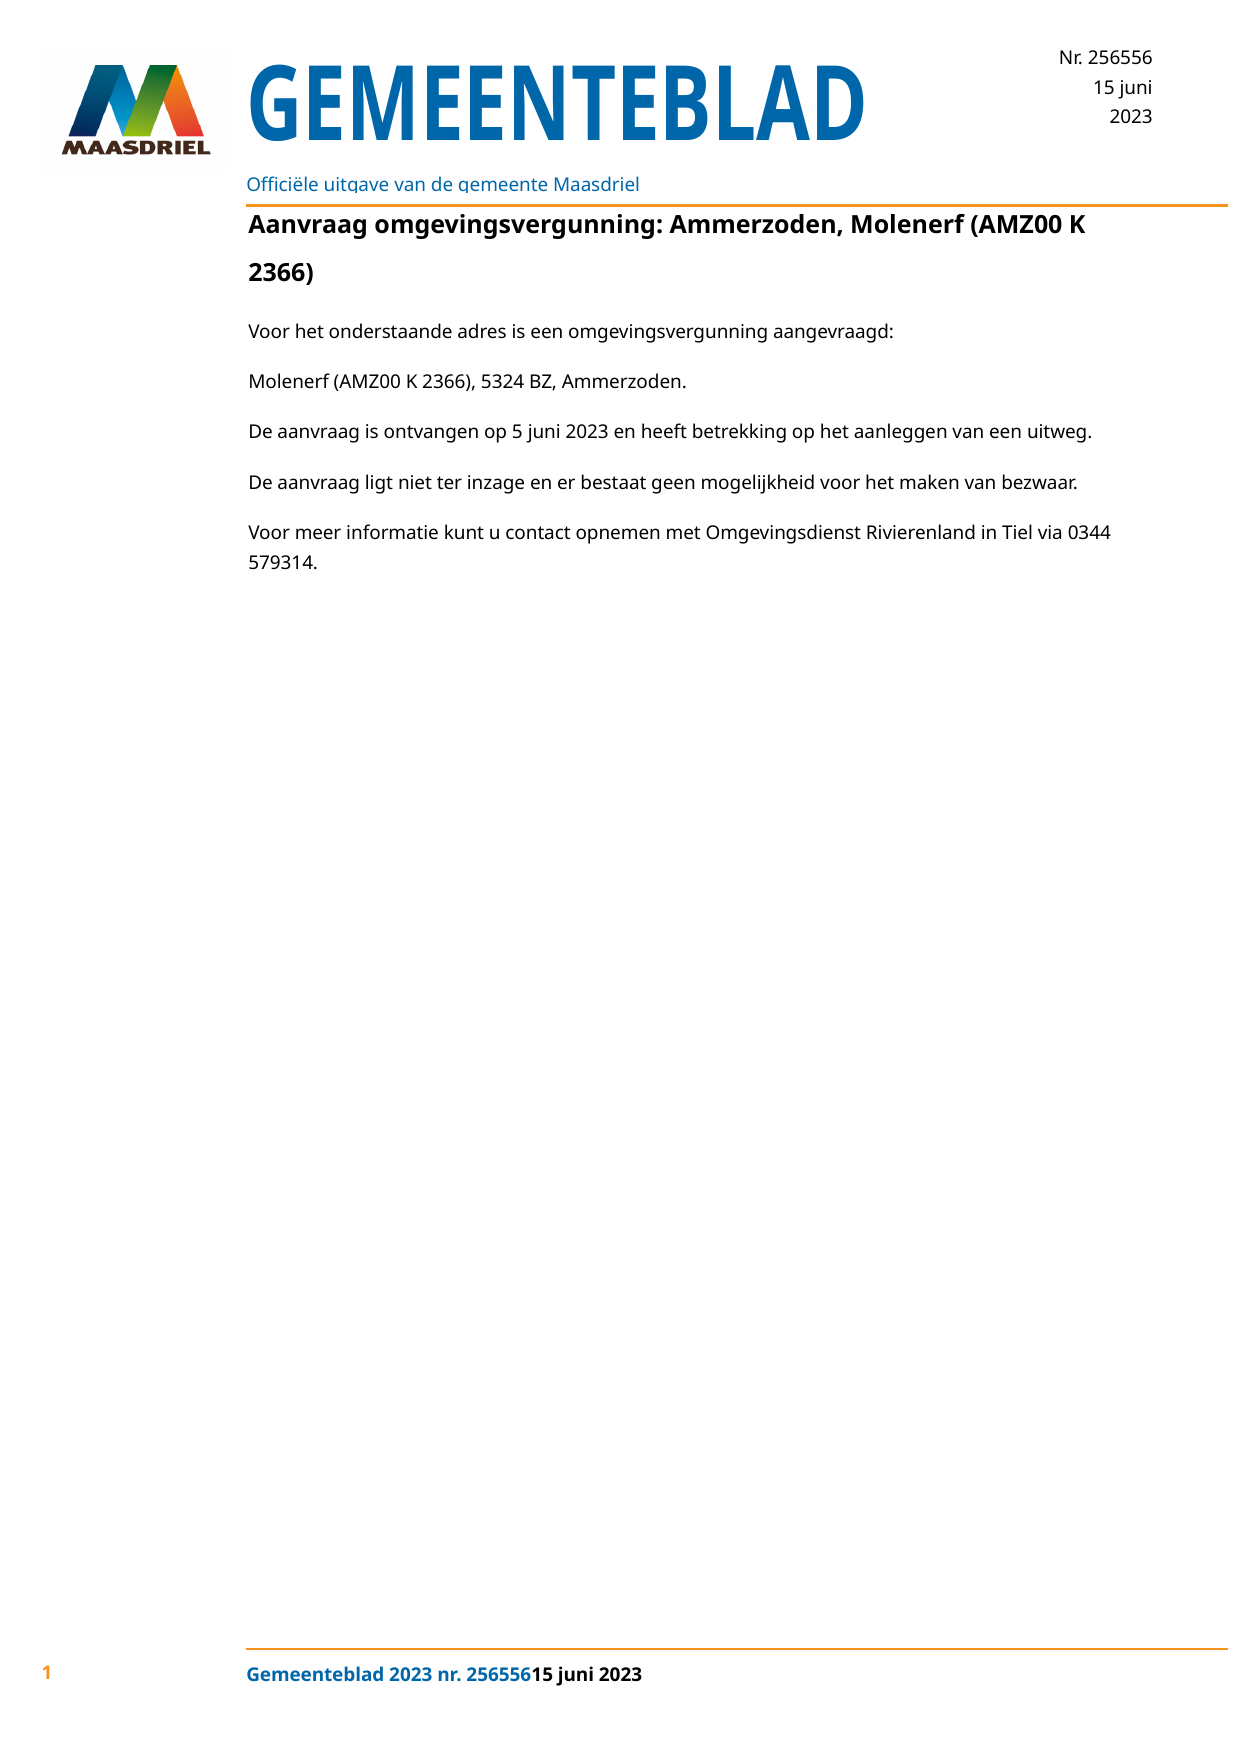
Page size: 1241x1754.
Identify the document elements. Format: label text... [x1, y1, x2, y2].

text De aanvraag is ontvangen op 5 juni 2023 en heeft betrekking op het aanleggen van een uitweg. [248, 419, 1152, 444]
text De aanvraag ligt niet ter inzage en er bestaat geen mogelijkheid voor het maken van bezwaar. [248, 469, 1152, 495]
text Molenerf (AMZ00 K 2366), 5324 BZ, Ammerzoden. [248, 368, 1152, 394]
text Voor het onderstaande adres is een omgevingsvergunning aangevraagd: [248, 318, 1152, 344]
picture [41, 47, 231, 172]
text Voor meer informatie kunt u contact opnemen met Omgevingsdienst Rivierenland in Tiel via 0344 579314. [248, 519, 1152, 575]
text Aanvraag omgevingsvergunning: Ammerzoden, Molenerf (AMZ00 K 2366) [248, 207, 1152, 288]
